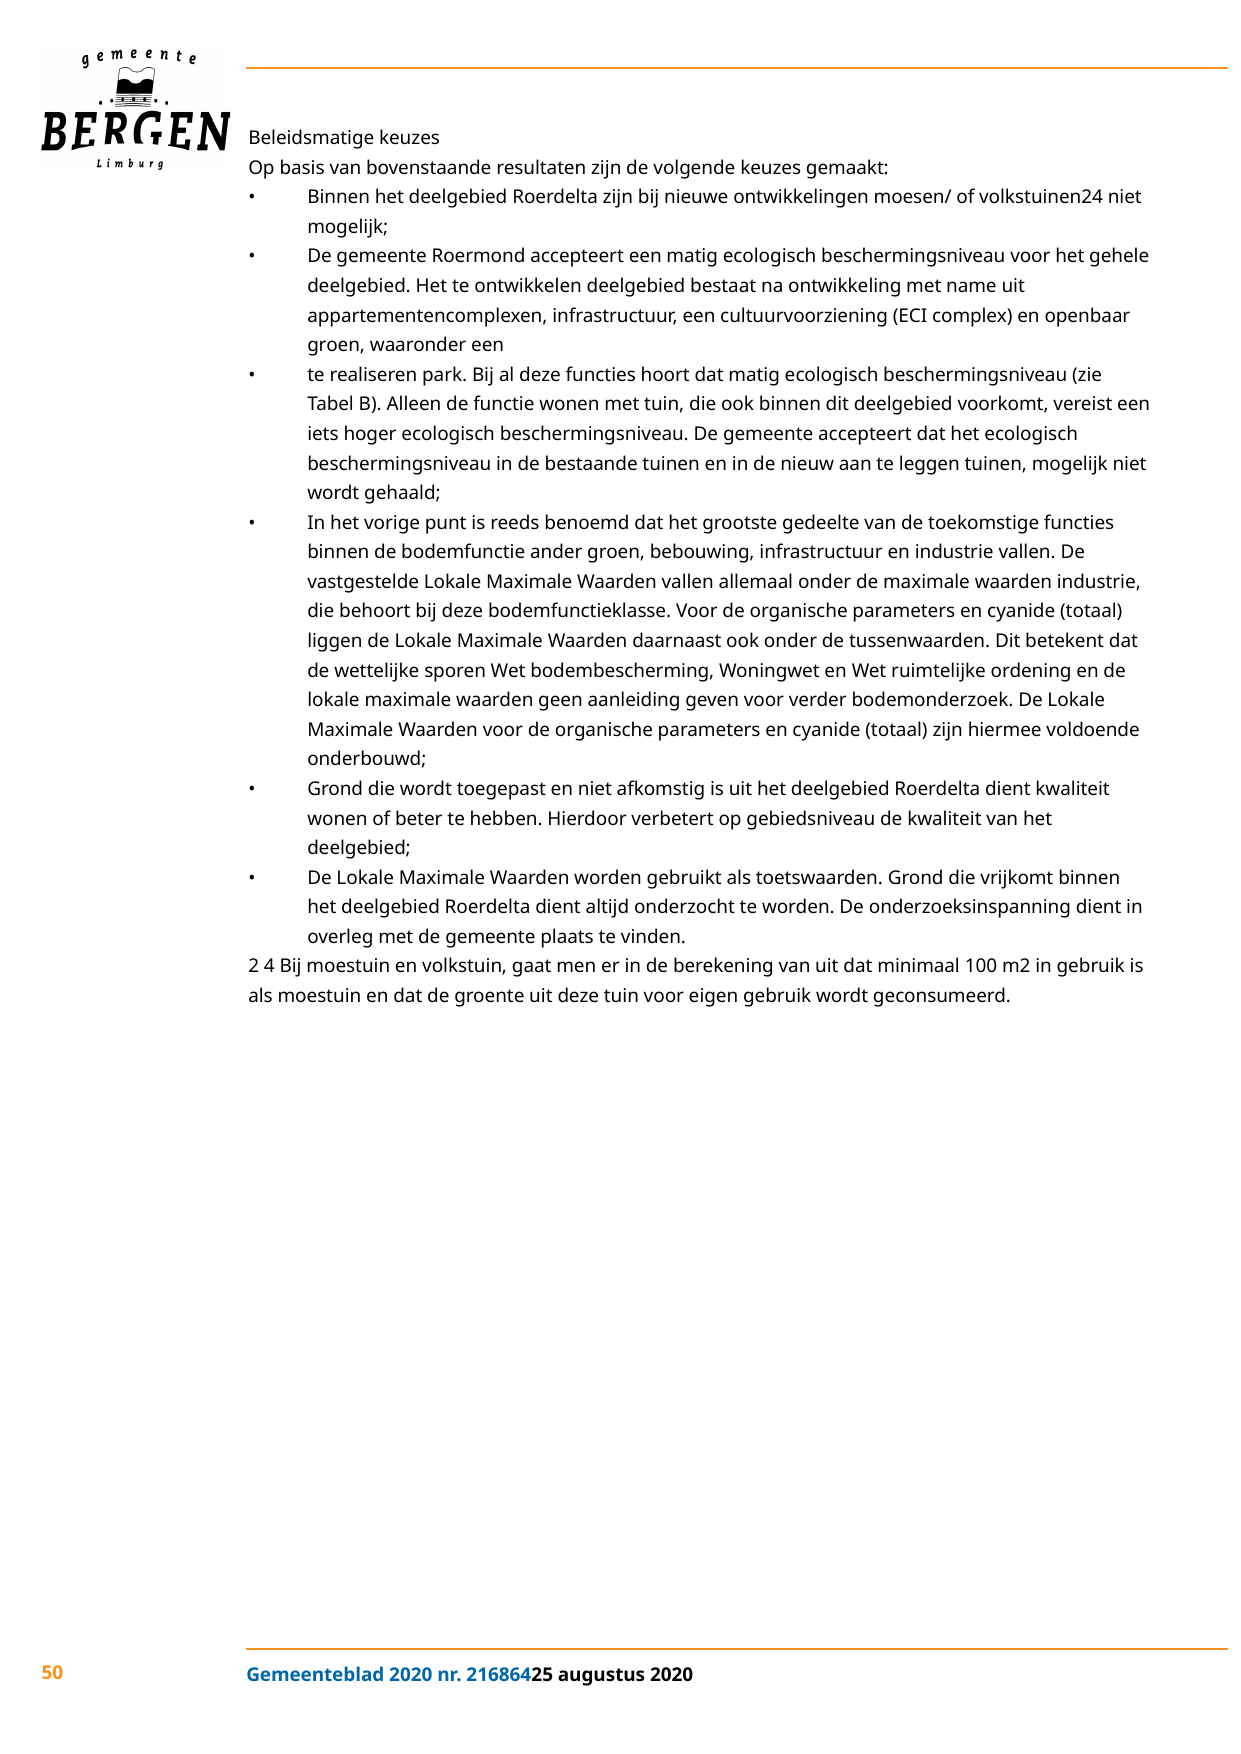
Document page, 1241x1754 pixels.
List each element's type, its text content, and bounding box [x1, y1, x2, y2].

list te realiseren park. Bij al deze functies hoort dat matig ecologisch beschermingsniveau (zie Tabel B). Alleen de functie wonen met tuin, die ook binnen dit deelgebied voorkomt, vereist een iets hoger ecologisch beschermingsniveau. De gemeente accepteert dat het ecologisch beschermingsniveau in de bestaande tuinen en in de nieuw aan te leggen tuinen, mogelijk niet wordt gehaald; [248, 361, 1152, 505]
list De gemeente Roermond accepteert een matig ecologisch beschermingsniveau voor het gehele deelgebied. Het te ontwikkelen deelgebied bestaat na ontwikkeling met name uit appartementencomplexen, infrastructuur, een cultuurvoorziening (ECI complex) en openbaar groen, waaronder een [248, 243, 1152, 357]
list In het vorige punt is reeds benoemd dat het grootste gedeelte van de toekomstige functies binnen de bodemfunctie ander groen, bebouwing, infrastructuur en industrie vallen. De vastgestelde Lokale Maximale Waarden vallen allemaal onder de maximale waarden industrie, die behoort bij deze bodemfunctieklasse. Voor de organische parameters en cyanide (totaal) liggen de Lokale Maximale Waarden daarnaast ook onder de tussenwaarden. Dit betekent dat de wettelijke sporen Wet bodembescherming, Woningwet en Wet ruimtelijke ordening en de lokale maximale waarden geen aanleiding geven voor verder bodemonderzoek. De Lokale Maximale Waarden voor de organische parameters en cyanide (totaal) zijn hiermee voldoende onderbouwd; [248, 509, 1152, 771]
text Beleidsmatige keuzes [248, 124, 1152, 150]
list De Lokale Maximale Waarden worden gebruikt als toetswaarden. Grond die vrijkomt binnen het deelgebied Roerdelta dient altijd onderzocht te worden. De onderzoeksinspanning dient in overleg met de gemeente plaats te vinden. [248, 864, 1152, 949]
list Grond die wordt toegepast en niet afkomstig is uit het deelgebied Roerdelta dient kwaliteit wonen of beter te hebben. Hierdoor verbetert op gebiedsniveau de kwaliteit van het deelgebied; [248, 775, 1152, 860]
text 2 4 Bij moestuin en volkstuin, gaat men er in de berekening van uit dat minimaal 100 m2 in gebruik is als moestuin en dat de groente uit deze tuin voor eigen gebruik wordt geconsumeerd. [248, 953, 1152, 1008]
text Op basis van bovenstaande resultaten zijn de volgende keuzes gemaakt: [248, 154, 1152, 180]
list Binnen het deelgebied Roerdelta zijn bij nieuwe ontwikkelingen moesen/ of volkstuinen24 niet mogelijk; [248, 183, 1152, 239]
picture [41, 47, 231, 172]
